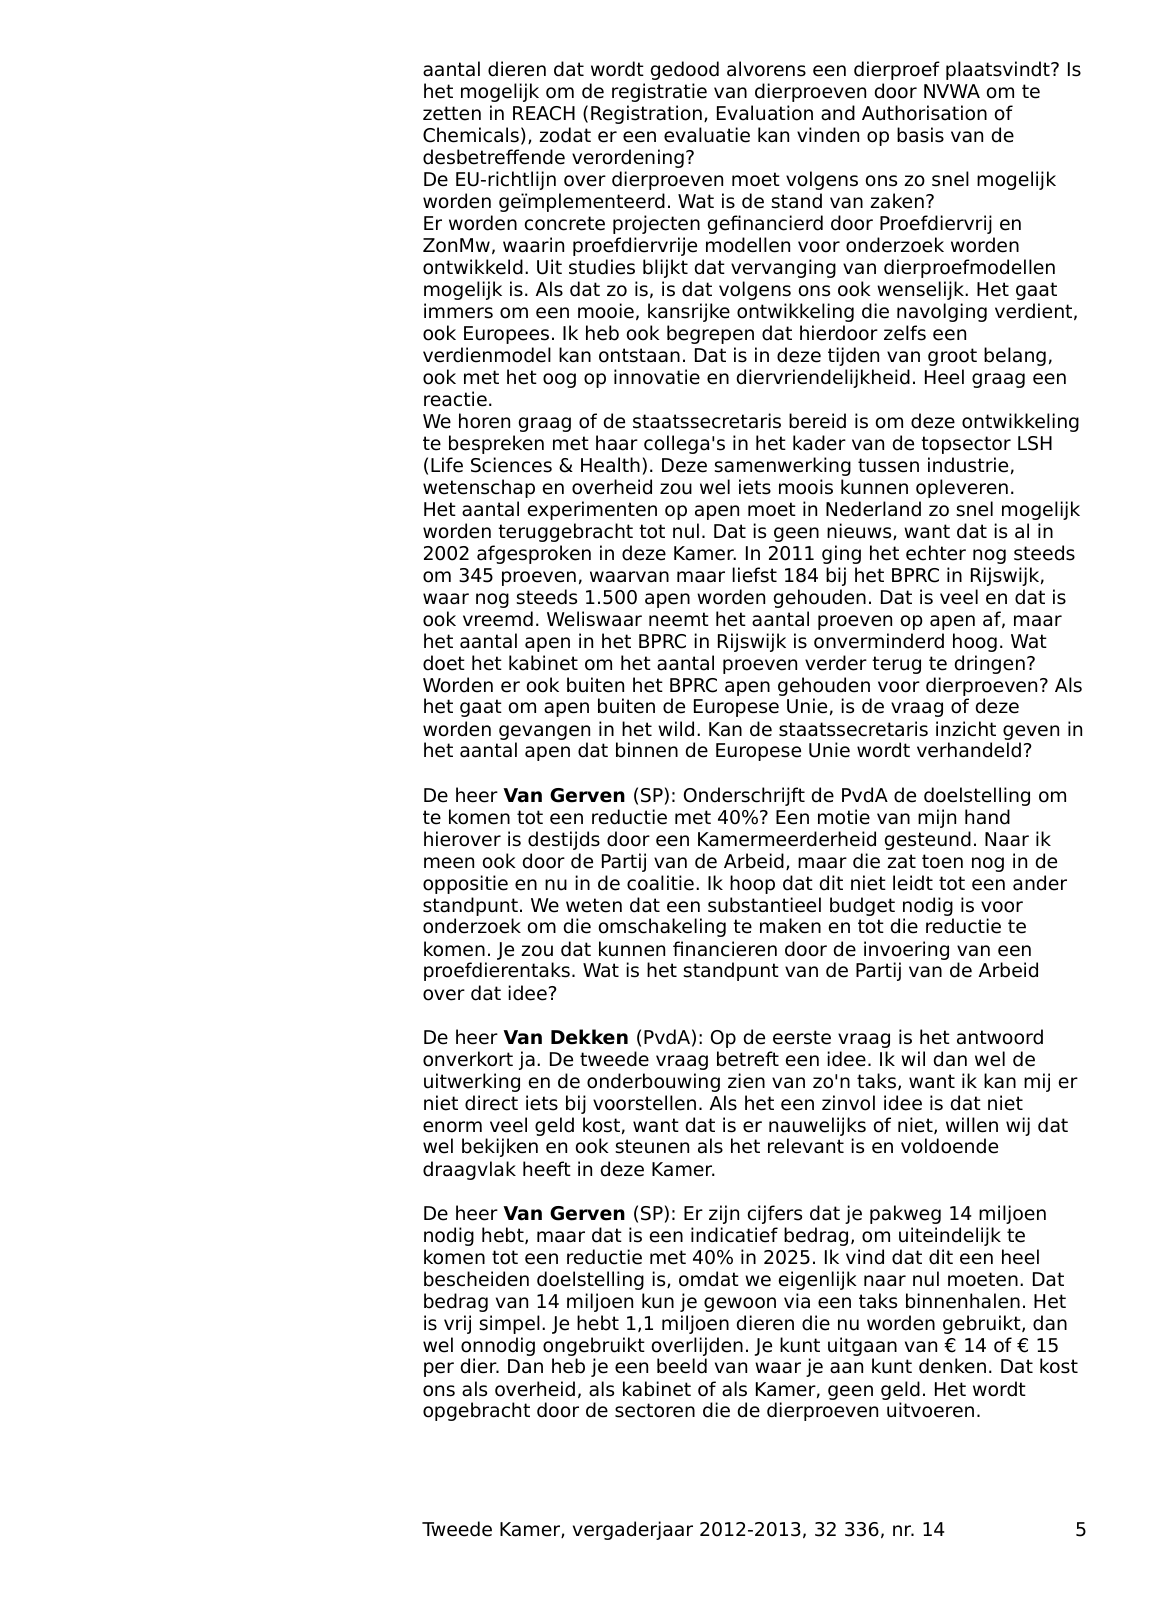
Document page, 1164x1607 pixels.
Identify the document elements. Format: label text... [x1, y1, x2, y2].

text De heer Van Dekken (PvdA): Op de eerste vraag is het antwoord onverkort ja. De tweede vraag betreft een idee. Ik wil dan wel de uitwerking en de onderbouwing zien van zo'n taks, want ik kan mij er niet direct iets bij voorstellen. Als het een zinvol idee is dat niet enorm veel geld kost, want dat is er nauwelijks of niet, willen wij dat wel bekijken en ook steunen als het relevant is en voldoende draagvlak heeft in deze Kamer. [422, 1027, 1087, 1180]
text Het aantal experimenten op apen moet in Nederland zo snel mogelijk worden teruggebracht tot nul. Dat is geen nieuws, want dat is al in 2002 afgesproken in deze Kamer. In 2011 ging het echter nog steeds om 345 proeven, waarvan maar liefst 184 bij het BPRC in Rijswijk, waar nog steeds 1.500 apen worden gehouden. Dat is veel en dat is ook vreemd. Weliswaar neemt het aantal proeven op apen af, maar het aantal apen in het BPRC in Rijswijk is onverminderd hoog. Wat doet het kabinet om het aantal proeven verder terug te dringen? Worden er ook buiten het BPRC apen gehouden voor dierproeven? Als het gaat om apen buiten de Europese Unie, is de vraag of deze worden gevangen in het wild. Kan de staatssecretaris inzicht geven in het aantal apen dat binnen de Europese Unie wordt verhandeld? [422, 499, 1087, 762]
text We horen graag of de staatssecretaris bereid is om deze ontwikkeling te bespreken met haar collega's in het kader van de topsector LSH (Life Sciences & Health). Deze samenwerking tussen industrie, wetenschap en overheid zou wel iets moois kunnen opleveren. [422, 411, 1087, 499]
text De EU-richtlijn over dierproeven moet volgens ons zo snel mogelijk worden geïmplementeerd. Wat is de stand van zaken? [422, 169, 1087, 213]
text De heer Van Gerven (SP): Er zijn cijfers dat je pakweg 14 miljoen nodig hebt, maar dat is een indicatief bedrag, om uiteindelijk te komen tot een reductie met 40% in 2025. Ik vind dat dit een heel bescheiden doelstelling is, omdat we eigenlijk naar nul moeten. Dat bedrag van 14 miljoen kun je gewoon via een taks binnenhalen. Het is vrij simpel. Je hebt 1,1 miljoen dieren die nu worden gebruikt, dan wel onnodig ongebruikt overlijden. Je kunt uitgaan van € 14 of € 15 per dier. Dan heb je een beeld van waar je aan kunt denken. Dat kost ons als overheid, als kabinet of als Kamer, geen geld. Het wordt opgebracht door de sectoren die de dierproeven uitvoeren. [422, 1203, 1087, 1422]
text De heer Van Gerven (SP): Onderschrijft de PvdA de doelstelling om te komen tot een reductie met 40%? Een motie van mijn hand hierover is destijds door een Kamermeerderheid gesteund. Naar ik meen ook door de Partij van de Arbeid, maar die zat toen nog in de oppositie en nu in de coalitie. Ik hoop dat dit niet leidt tot een ander standpunt. We weten dat een substantieel budget nodig is voor onderzoek om die omschakeling te maken en tot die reductie te komen. Je zou dat kunnen financieren door de invoering van een proefdierentaks. Wat is het standpunt van de Partij van de Arbeid over dat idee? [422, 784, 1087, 1004]
text Er worden concrete projecten gefinancierd door Proefdiervrij en ZonMw, waarin proefdiervrije modellen voor onderzoek worden ontwikkeld. Uit studies blijkt dat vervanging van dierproefmodellen mogelijk is. Als dat zo is, is dat volgens ons ook wenselijk. Het gaat immers om een mooie, kansrijke ontwikkeling die navolging verdient, ook Europees. Ik heb ook begrepen dat hierdoor zelfs een verdienmodel kan ontstaan. Dat is in deze tijden van groot belang, ook met het oog op innovatie en diervriendelijkheid. Heel graag een reactie. [422, 213, 1087, 411]
text aantal dieren dat wordt gedood alvorens een dierproef plaatsvindt? Is het mogelijk om de registratie van dierproeven door NVWA om te zetten in REACH (Registration, Evaluation and Authorisation of Chemicals), zodat er een evaluatie kan vinden op basis van de desbetreffende verordening? [422, 59, 1087, 169]
